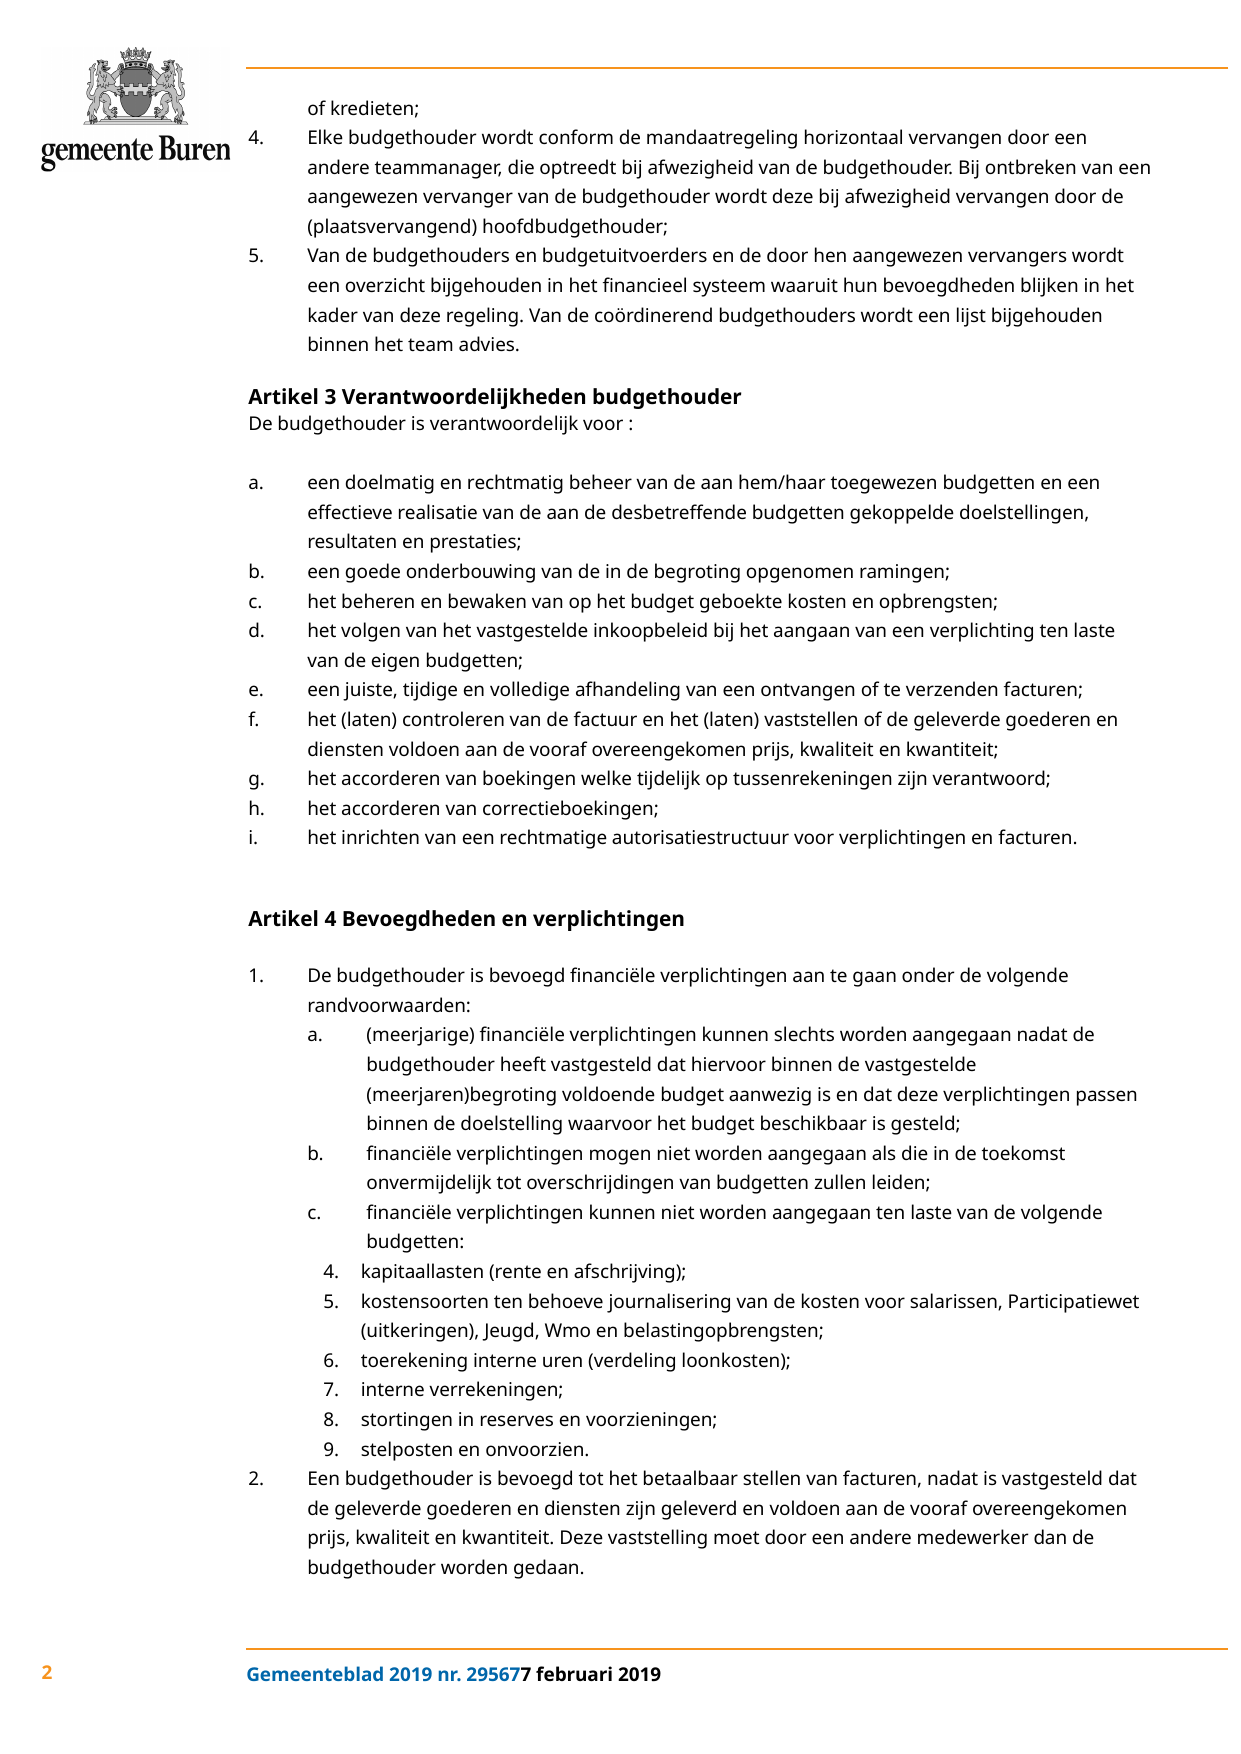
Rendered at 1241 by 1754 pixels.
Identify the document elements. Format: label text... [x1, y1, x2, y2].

list financiële verplichtingen mogen niet worden aangegaan als die in de toekomst onvermijdelijk tot overschrijdingen van budgetten zullen leiden; [307, 1140, 1152, 1195]
list het beheren en bewaken van op het budget geboekte kosten en opbrengsten; [248, 588, 1152, 613]
list een juiste, tijdige en volledige afhandeling van een ontvangen of te verzenden facturen; [248, 677, 1152, 702]
list stortingen in reserves en voorzieningen; [323, 1406, 1152, 1432]
list Van de budgethouders en budgetuitvoerders en de door hen aangewezen vervangers wordt een overzicht bijgehouden in het financieel systeem waaruit hun bevoegdheden blijken in het kader van deze regeling. Van de coördinerend budgethouders wordt een lijst bijgehouden binnen het team advies. [248, 243, 1152, 357]
list of kredieten; [248, 95, 1152, 121]
list interne verrekeningen; [323, 1377, 1152, 1402]
list kostensoorten ten behoeve journalisering van de kosten voor salarissen, Participatiewet (uitkeringen), Jeugd, Wmo en belastingopbrengsten; [323, 1288, 1152, 1343]
list het inrichten van een rechtmatige autorisatiestructuur voor verplichtingen en facturen. [248, 824, 1152, 850]
list het (laten) controleren van de factuur en het (laten) vaststellen of de geleverde goederen en diensten voldoen aan de vooraf overeengekomen prijs, kwaliteit en kwantiteit; [248, 706, 1152, 761]
list toerekening interne uren (verdeling loonkosten); [323, 1347, 1152, 1373]
list (meerjarige) financiële verplichtingen kunnen slechts worden aangegaan nadat de budgethouder heeft vastgesteld dat hiervoor binnen de vastgestelde (meerjaren)begroting voldoende budget aanwezig is en dat deze verplichtingen passen binnen de doelstelling waarvoor het budget beschikbaar is gesteld; [307, 1022, 1152, 1136]
list het accorderen van correctieboekingen; [248, 795, 1152, 821]
text Artikel 3 Verantwoordelijkheden budgethouder [248, 382, 1152, 410]
text Artikel 4 Bevoegdheden en verplichtingen [248, 904, 1152, 933]
list het accorderen van boekingen welke tijdelijk op tussenrekeningen zijn verantwoord; [248, 765, 1152, 791]
list financiële verplichtingen kunnen niet worden aangegaan ten laste van de volgende budgetten: [307, 1199, 1152, 1254]
list stelposten en onvoorzien. [323, 1436, 1152, 1462]
list het volgen van het vastgestelde inkoopbeleid bij het aangaan van een verplichting ten laste van de eigen budgetten; [248, 617, 1152, 673]
list een doelmatig en rechtmatig beheer van de aan hem/haar toegewezen budgetten en een effectieve realisatie van de aan de desbetreffende budgetten gekoppelde doelstellingen, resultaten en prestaties; [248, 469, 1152, 554]
text De budgethouder is verantwoordelijk voor : [248, 410, 1152, 436]
picture [41, 47, 231, 172]
list De budgethouder is bevoegd financiële verplichtingen aan te gaan onder de volgende randvoorwaarden: [248, 962, 1152, 1018]
list kapitaallasten (rente en afschrijving); [323, 1258, 1152, 1284]
list Een budgethouder is bevoegd tot het betaalbaar stellen van facturen, nadat is vastgesteld dat de geleverde goederen en diensten zijn geleverd en voldoen aan de vooraf overeengekomen prijs, kwaliteit en kwantiteit. Deze vaststelling moet door een andere medewerker dan de budgethouder worden gedaan. [248, 1465, 1152, 1580]
list een goede onderbouwing van de in de begroting opgenomen ramingen; [248, 558, 1152, 584]
list Elke budgethouder wordt conform de mandaatregeling horizontaal vervangen door een andere teammanager, die optreedt bij afwezigheid van de budgethouder. Bij ontbreken van een aangewezen vervanger van de budgethouder wordt deze bij afwezigheid vervangen door de (plaatsvervangend) hoofdbudgethouder; [248, 124, 1152, 239]
